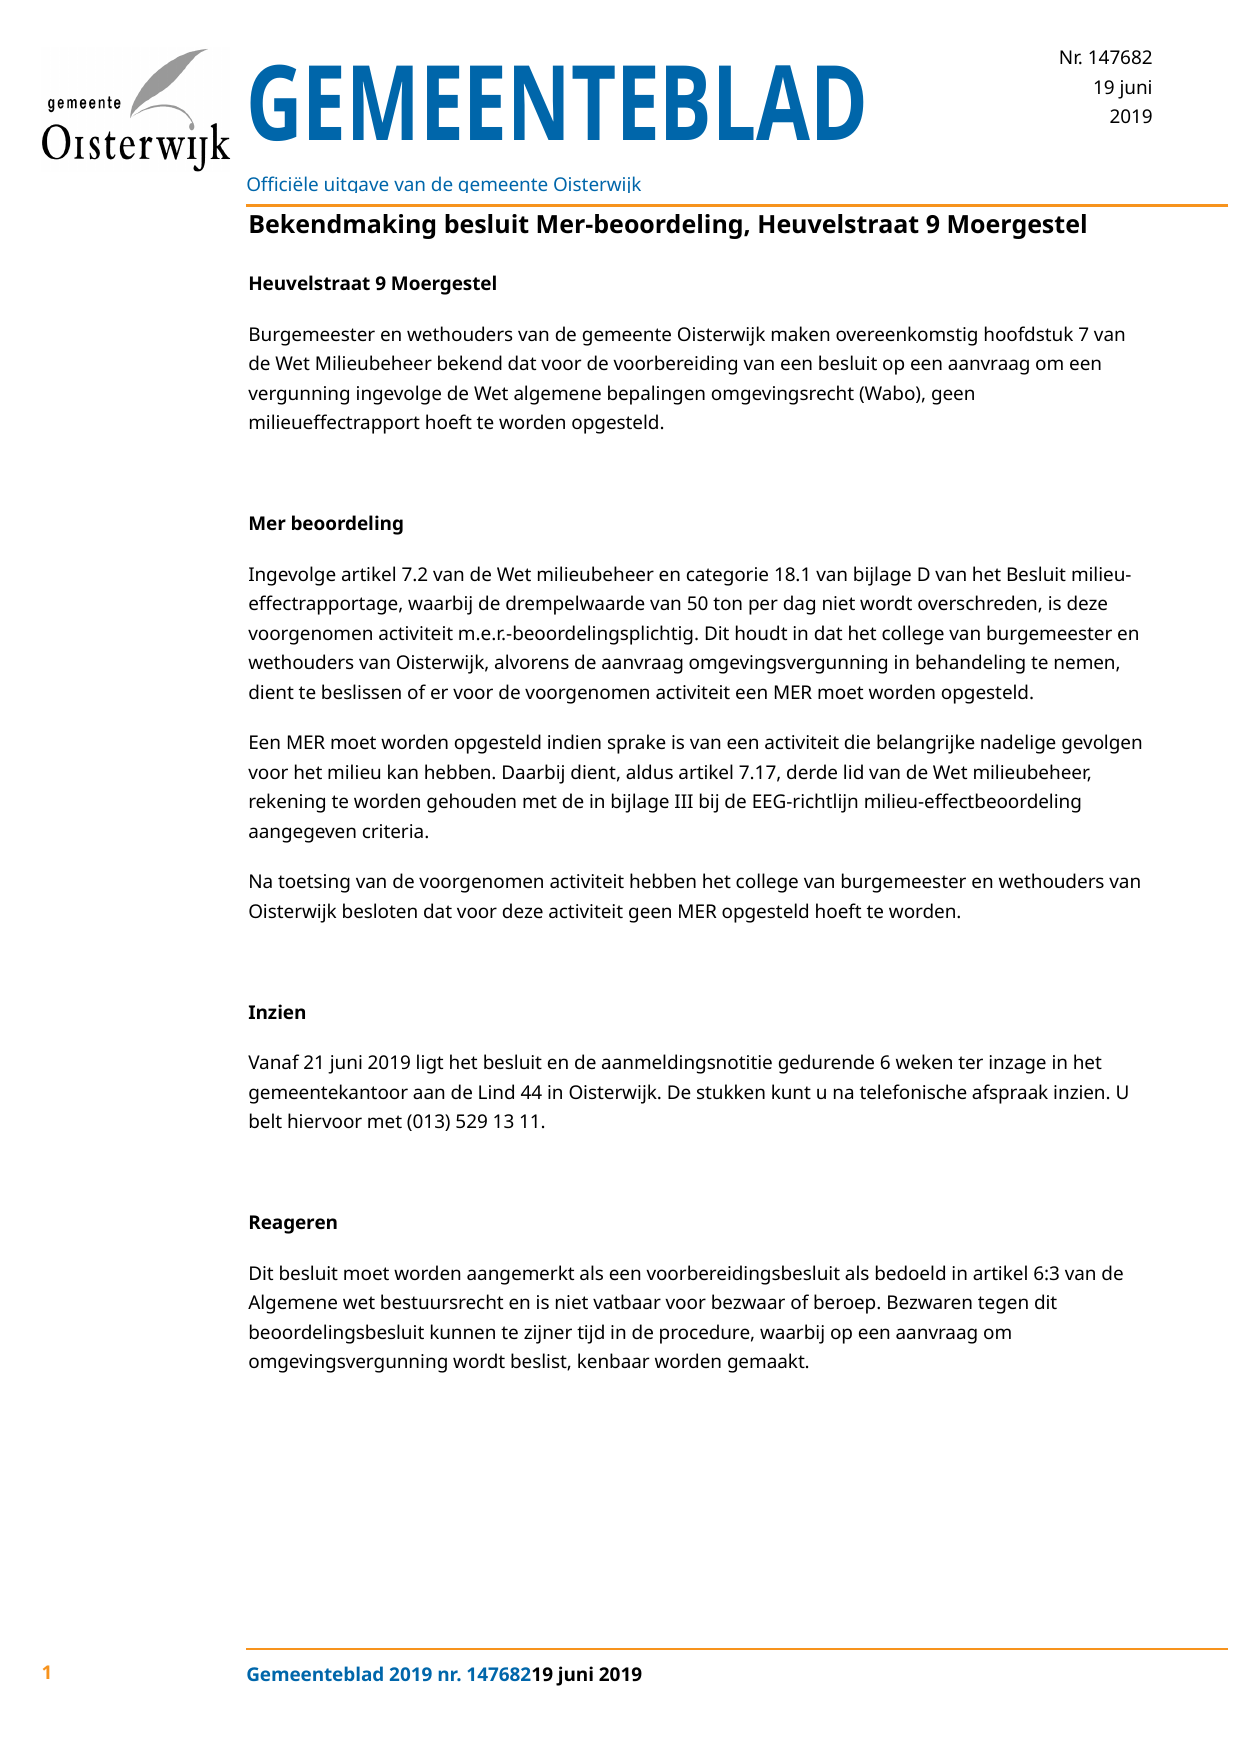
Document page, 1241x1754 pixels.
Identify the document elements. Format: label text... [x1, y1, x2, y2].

text Ingevolge artikel 7.2 van de Wet milieubeheer en categorie 18.1 van bijlage D van het Besluit milieu-effectrapportage, waarbij de drempelwaarde van 50 ton per dag niet wordt overschreden, is deze voorgenomen activiteit m.e.r.-beoordelingsplichtig. Dit houdt in dat het college van burgemeester en wethouders van Oisterwijk, alvorens de aanvraag omgevingsvergunning in behandeling te nemen, dient te beslissen of er voor de voorgenomen activiteit een MER moet worden opgesteld. [248, 561, 1152, 705]
text Na toetsing van de voorgenomen activiteit hebben het college van burgemeester en wethouders van Oisterwijk besloten dat voor deze activiteit geen MER opgesteld hoeft te worden. [248, 869, 1152, 924]
text Een MER moet worden opgesteld indien sprake is van een activiteit die belangrijke nadelige gevolgen voor het milieu kan hebben. Daarbij dient, aldus artikel 7.17, derde lid van de Wet milieubeheer, rekening te worden gehouden met de in bijlage III bij de EEG-richtlijn milieu-effectbeoordeling aangegeven criteria. [248, 729, 1152, 844]
text Vanaf 21 juni 2019 ligt het besluit en de aanmeldingsnotitie gedurende 6 weken ter inzage in het gemeentekantoor aan de Lind 44 in Oisterwijk. De stukken kunt u na telefonische afspraak inzien. U belt hiervoor met (013) 529 13 11. [248, 1049, 1152, 1134]
text Bekendmaking besluit Mer-beoordeling, Heuvelstraat 9 Moergestel [248, 207, 1152, 241]
text Inzien [248, 999, 1152, 1025]
text Burgemeester en wethouders van de gemeente Oisterwijk maken overeenkomstig hoofdstuk 7 van de Wet Milieubeheer bekend dat voor de voorbereiding van een besluit op een aanvraag om een vergunning ingevolge de Wet algemene bepalingen omgevingsrecht (Wabo), geen milieueffectrapport hoeft te worden opgesteld. [248, 321, 1152, 435]
text Dit besluit moet worden aangemerkt als een voorbereidingsbesluit als bedoeld in artikel 6:3 van de Algemene wet bestuursrecht en is niet vatbaar voor bezwaar of beroep. Bezwaren tegen dit beoordelingsbesluit kunnen te zijner tijd in de procedure, waarbij op een aanvraag om omgevingsvergunning wordt beslist, kenbaar worden gemaakt. [248, 1260, 1152, 1374]
picture [41, 47, 231, 172]
text Reageren [248, 1209, 1152, 1235]
text Heuvelstraat 9 Moergestel [248, 270, 1152, 296]
text Mer beoordeling [248, 510, 1152, 536]
